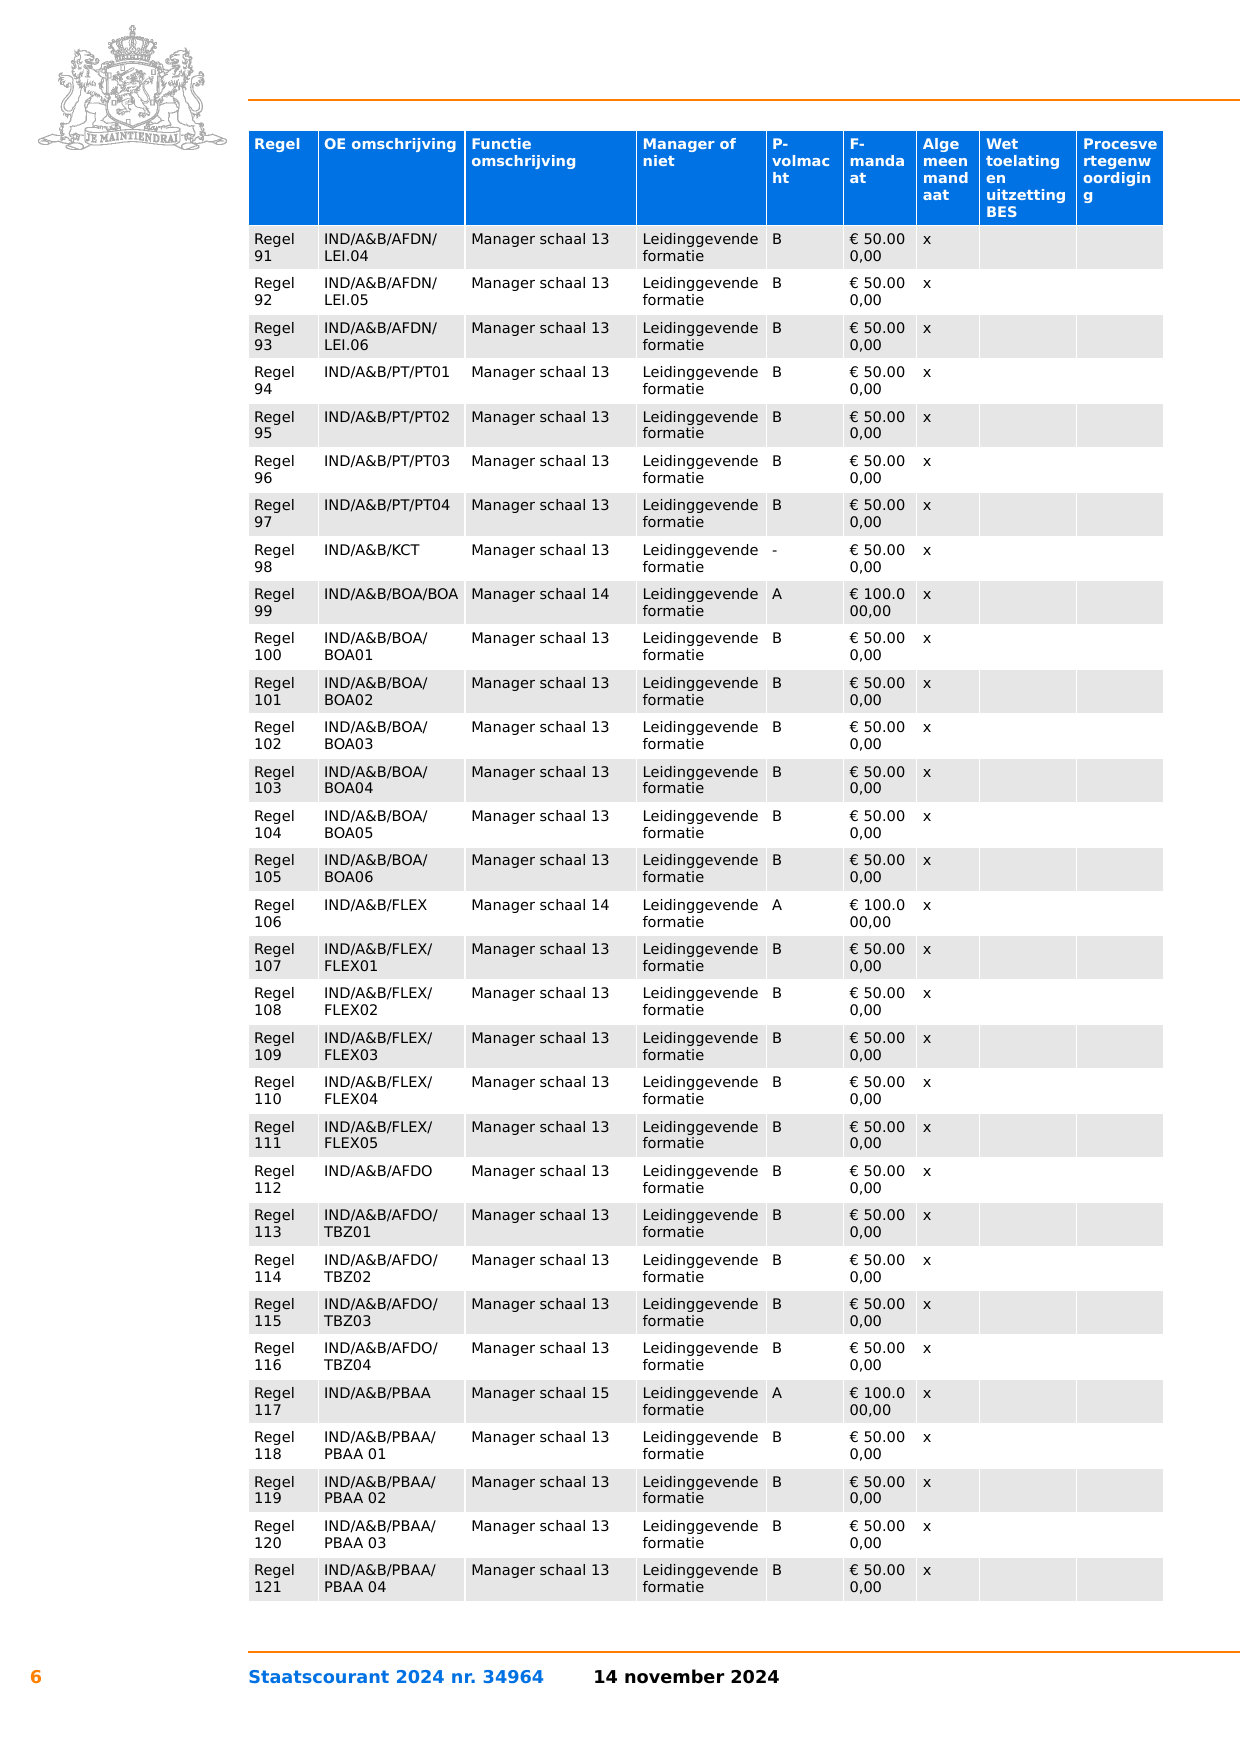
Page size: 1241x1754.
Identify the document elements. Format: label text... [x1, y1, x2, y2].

table_cell € 50.000,00 [844, 226, 916, 269]
table_cell € 50.000,00 [844, 1424, 916, 1468]
table_cell Leidinggevende formatie [637, 670, 766, 713]
table_cell Manager schaal 13 [466, 803, 636, 846]
table_cell x [917, 1069, 979, 1113]
table_cell x [917, 714, 979, 758]
table_cell Leidinggevende formatie [637, 581, 766, 624]
table_cell € 50.000,00 [844, 315, 916, 358]
table_cell [1077, 936, 1163, 979]
table_cell [1077, 1069, 1163, 1113]
table_cell [1077, 1513, 1163, 1556]
table_cell A [767, 1380, 843, 1423]
table_cell [980, 892, 1076, 935]
table_cell Regel 91 [249, 226, 318, 269]
table_cell Leidinggevende formatie [637, 1336, 766, 1379]
table_cell B [767, 1114, 843, 1157]
table_cell x [917, 1424, 979, 1468]
table_cell [1077, 670, 1163, 713]
table_cell x [917, 759, 979, 802]
table_cell Leidinggevende formatie [637, 448, 766, 491]
table_cell € 50.000,00 [844, 1025, 916, 1068]
table_header P-volmacht [767, 131, 843, 225]
table_cell Regel 94 [249, 359, 318, 403]
table_cell Manager schaal 13 [466, 759, 636, 802]
table_cell [980, 1380, 1076, 1423]
table_cell € 50.000,00 [844, 714, 916, 758]
table_cell € 50.000,00 [844, 1203, 916, 1246]
table_cell x [917, 1291, 979, 1334]
table_cell Manager schaal 13 [466, 1025, 636, 1068]
table_cell [980, 404, 1076, 447]
table_cell Leidinggevende formatie [637, 759, 766, 802]
table_cell [1077, 404, 1163, 447]
table_cell € 50.000,00 [844, 359, 916, 403]
table_cell B [767, 1424, 843, 1468]
table_cell x [917, 448, 979, 491]
table_cell € 100.000,00 [844, 581, 916, 624]
table_cell B [767, 271, 843, 314]
table_cell IND/A&B/AFDN/LEI.05 [319, 271, 464, 314]
table_cell Leidinggevende formatie [637, 226, 766, 269]
table_cell Manager schaal 13 [466, 670, 636, 713]
table_cell Leidinggevende formatie [637, 1469, 766, 1512]
table_cell [1077, 1336, 1163, 1379]
table_cell Regel 92 [249, 271, 318, 314]
table_cell [980, 1158, 1076, 1201]
table_cell [980, 226, 1076, 269]
table_cell [1077, 315, 1163, 358]
table_cell Regel 96 [249, 448, 318, 491]
table_cell Regel 113 [249, 1203, 318, 1246]
table_cell € 50.000,00 [844, 493, 916, 536]
table_cell [1077, 1158, 1163, 1201]
table_cell Regel 108 [249, 981, 318, 1024]
table_cell [980, 448, 1076, 491]
table_cell Manager schaal 13 [466, 404, 636, 447]
table_cell [980, 1247, 1076, 1290]
table_cell [1077, 714, 1163, 758]
table_cell x [917, 848, 979, 891]
table_cell x [917, 1114, 979, 1157]
table_header Manager of niet [637, 131, 766, 225]
table_cell Regel 118 [249, 1424, 318, 1468]
table_cell Leidinggevende formatie [637, 803, 766, 846]
table_cell Regel 102 [249, 714, 318, 758]
table_cell Leidinggevende formatie [637, 626, 766, 669]
table_cell [1077, 1114, 1163, 1157]
table_cell Leidinggevende formatie [637, 404, 766, 447]
table_cell Regel 106 [249, 892, 318, 935]
table_cell Manager schaal 13 [466, 226, 636, 269]
table_cell € 100.000,00 [844, 1380, 916, 1423]
table_cell x [917, 315, 979, 358]
table_cell € 50.000,00 [844, 848, 916, 891]
table_cell IND/A&B/FLEX/FLEX03 [319, 1025, 464, 1068]
table_cell Manager schaal 13 [466, 493, 636, 536]
table_cell Manager schaal 13 [466, 1158, 636, 1201]
table_cell € 50.000,00 [844, 537, 916, 580]
table_cell € 50.000,00 [844, 803, 916, 846]
table_cell IND/A&B/AFDN/LEI.04 [319, 226, 464, 269]
table_cell Manager schaal 13 [466, 1069, 636, 1113]
table_cell IND/A&B/BOA/BOA01 [319, 626, 464, 669]
table_cell € 50.000,00 [844, 981, 916, 1024]
table_cell Leidinggevende formatie [637, 1424, 766, 1468]
table_cell Leidinggevende formatie [637, 1247, 766, 1290]
table_cell Leidinggevende formatie [637, 493, 766, 536]
table_cell Manager schaal 14 [466, 892, 636, 935]
table_cell x [917, 359, 979, 403]
table_header Functie omschrijving [466, 131, 636, 225]
table_cell [980, 1336, 1076, 1379]
table_cell x [917, 1158, 979, 1201]
table_cell x [917, 1247, 979, 1290]
table_cell Leidinggevende formatie [637, 1380, 766, 1423]
table_cell Manager schaal 13 [466, 1247, 636, 1290]
table_cell [980, 581, 1076, 624]
table_cell Leidinggevende formatie [637, 848, 766, 891]
table_cell [1077, 448, 1163, 491]
table_cell B [767, 1336, 843, 1379]
table_cell IND/A&B/PBAA/PBAA 01 [319, 1424, 464, 1468]
table_cell [1077, 1025, 1163, 1068]
table_cell IND/A&B/AFDO/TBZ01 [319, 1203, 464, 1246]
table_cell Manager schaal 13 [466, 537, 636, 580]
table_cell Regel 98 [249, 537, 318, 580]
table_cell x [917, 1336, 979, 1379]
table_cell € 50.000,00 [844, 936, 916, 979]
table_cell x [917, 493, 979, 536]
table_cell [980, 537, 1076, 580]
table_cell IND/A&B/FLEX/FLEX05 [319, 1114, 464, 1157]
table_cell x [917, 670, 979, 713]
table_cell x [917, 936, 979, 979]
table_header Procesvertegenwoordiging [1077, 131, 1163, 225]
table_cell IND/A&B/FLEX/FLEX04 [319, 1069, 464, 1113]
table_cell Regel 110 [249, 1069, 318, 1113]
table_cell € 50.000,00 [844, 1469, 916, 1512]
table_cell Regel 93 [249, 315, 318, 358]
table_cell B [767, 936, 843, 979]
table_cell [980, 1025, 1076, 1068]
table_cell x [917, 626, 979, 669]
table_cell Leidinggevende formatie [637, 1025, 766, 1068]
table_header Regel [249, 131, 318, 225]
table_cell x [917, 581, 979, 624]
table_cell Leidinggevende formatie [637, 1291, 766, 1334]
table_cell B [767, 626, 843, 669]
table_cell IND/A&B/PT/PT04 [319, 493, 464, 536]
table_cell x [917, 1203, 979, 1246]
table_cell [980, 670, 1076, 713]
table_cell € 50.000,00 [844, 1069, 916, 1113]
table_cell IND/A&B/BOA/BOA [319, 581, 464, 624]
table_cell IND/A&B/PT/PT02 [319, 404, 464, 447]
table_cell [980, 1469, 1076, 1512]
table_cell [1077, 493, 1163, 536]
table_cell [1077, 271, 1163, 314]
table_cell IND/A&B/AFDO/TBZ04 [319, 1336, 464, 1379]
table_cell Manager schaal 15 [466, 1380, 636, 1423]
table_cell Regel 120 [249, 1513, 318, 1556]
table_cell € 50.000,00 [844, 404, 916, 447]
table_cell € 50.000,00 [844, 1513, 916, 1556]
table_cell x [917, 537, 979, 580]
picture [38, 25, 227, 150]
table_cell Manager schaal 13 [466, 714, 636, 758]
table_cell [1077, 1424, 1163, 1468]
table_cell Regel 117 [249, 1380, 318, 1423]
table_cell Leidinggevende formatie [637, 892, 766, 935]
table_cell [980, 493, 1076, 536]
table_cell Leidinggevende formatie [637, 271, 766, 314]
table_cell [980, 1558, 1076, 1601]
table_cell [980, 1424, 1076, 1468]
table_cell € 50.000,00 [844, 448, 916, 491]
table_cell - [767, 537, 843, 580]
table_cell [1077, 1247, 1163, 1290]
table_cell B [767, 670, 843, 713]
table_cell € 50.000,00 [844, 1291, 916, 1334]
table_cell € 100.000,00 [844, 892, 916, 935]
table_header Algemeen mandaat [917, 131, 979, 225]
table_cell IND/A&B/BOA/BOA02 [319, 670, 464, 713]
table_cell Manager schaal 13 [466, 626, 636, 669]
table_cell B [767, 1469, 843, 1512]
table_cell Regel 111 [249, 1114, 318, 1157]
table_cell [980, 271, 1076, 314]
table_cell x [917, 1025, 979, 1068]
table_cell IND/A&B/FLEX [319, 892, 464, 935]
table_cell Regel 99 [249, 581, 318, 624]
table_cell [1077, 626, 1163, 669]
table_cell Regel 115 [249, 1291, 318, 1334]
table_cell Regel 95 [249, 404, 318, 447]
table_cell Manager schaal 13 [466, 271, 636, 314]
table_cell Leidinggevende formatie [637, 359, 766, 403]
table_cell B [767, 981, 843, 1024]
table_cell Regel 116 [249, 1336, 318, 1379]
table_cell Manager schaal 13 [466, 936, 636, 979]
table_cell B [767, 1069, 843, 1113]
table_cell IND/A&B/BOA/BOA04 [319, 759, 464, 802]
table_cell Leidinggevende formatie [637, 1158, 766, 1201]
table_cell Leidinggevende formatie [637, 1558, 766, 1601]
table_cell [980, 803, 1076, 846]
table_cell IND/A&B/FLEX/FLEX02 [319, 981, 464, 1024]
table_cell [1077, 1558, 1163, 1601]
table_cell [980, 759, 1076, 802]
table_cell B [767, 404, 843, 447]
table_cell Leidinggevende formatie [637, 936, 766, 979]
table_cell Manager schaal 13 [466, 1114, 636, 1157]
table_cell IND/A&B/KCT [319, 537, 464, 580]
table_cell Leidinggevende formatie [637, 1203, 766, 1246]
table_cell Regel 121 [249, 1558, 318, 1601]
table_cell Regel 105 [249, 848, 318, 891]
table_cell B [767, 714, 843, 758]
table_cell Manager schaal 13 [466, 1513, 636, 1556]
table_cell Manager schaal 13 [466, 981, 636, 1024]
table_cell Manager schaal 13 [466, 448, 636, 491]
table_cell B [767, 315, 843, 358]
table_cell IND/A&B/AFDO [319, 1158, 464, 1201]
table_cell [980, 714, 1076, 758]
table_cell Regel 114 [249, 1247, 318, 1290]
table_cell [980, 848, 1076, 891]
table_cell x [917, 1469, 979, 1512]
table_cell A [767, 581, 843, 624]
table_cell IND/A&B/BOA/BOA05 [319, 803, 464, 846]
table_cell [1077, 759, 1163, 802]
table_cell Manager schaal 13 [466, 315, 636, 358]
table_cell [1077, 848, 1163, 891]
table_cell Manager schaal 13 [466, 1291, 636, 1334]
table_cell B [767, 848, 843, 891]
table_cell [980, 1203, 1076, 1246]
table_cell [1077, 981, 1163, 1024]
table_cell Regel 109 [249, 1025, 318, 1068]
table_cell [1077, 537, 1163, 580]
table_cell IND/A&B/AFDN/LEI.06 [319, 315, 464, 358]
table_cell B [767, 1247, 843, 1290]
table_cell B [767, 1291, 843, 1334]
table_header F-mandaat [844, 131, 916, 225]
table_cell B [767, 803, 843, 846]
table_cell Regel 119 [249, 1469, 318, 1512]
table_cell [980, 1513, 1076, 1556]
table_cell x [917, 981, 979, 1024]
table_cell [980, 1069, 1076, 1113]
table_cell € 50.000,00 [844, 1158, 916, 1201]
table_cell Manager schaal 13 [466, 359, 636, 403]
table_cell [1077, 1380, 1163, 1423]
table_cell [1077, 1291, 1163, 1334]
table_header Wet toelating en uitzetting BES [980, 131, 1076, 225]
table_cell IND/A&B/PBAA/PBAA 02 [319, 1469, 464, 1512]
table_cell IND/A&B/PT/PT01 [319, 359, 464, 403]
table_cell IND/A&B/FLEX/FLEX01 [319, 936, 464, 979]
table_cell B [767, 359, 843, 403]
table_cell IND/A&B/BOA/BOA06 [319, 848, 464, 891]
table_cell [1077, 226, 1163, 269]
table_cell Regel 107 [249, 936, 318, 979]
table_cell [980, 936, 1076, 979]
table_cell [980, 315, 1076, 358]
table_cell [1077, 1203, 1163, 1246]
table_cell B [767, 759, 843, 802]
table_cell Leidinggevende formatie [637, 1513, 766, 1556]
table_cell Manager schaal 13 [466, 1424, 636, 1468]
table_cell Manager schaal 13 [466, 1558, 636, 1601]
table_cell [1077, 1469, 1163, 1512]
table_cell Manager schaal 13 [466, 1469, 636, 1512]
table_cell x [917, 404, 979, 447]
table_cell € 50.000,00 [844, 670, 916, 713]
table_cell [980, 359, 1076, 403]
table_cell Manager schaal 13 [466, 848, 636, 891]
table_cell [980, 1291, 1076, 1334]
table_cell € 50.000,00 [844, 1247, 916, 1290]
table_cell IND/A&B/AFDO/TBZ03 [319, 1291, 464, 1334]
table_cell € 50.000,00 [844, 759, 916, 802]
table_cell Regel 100 [249, 626, 318, 669]
table_cell Manager schaal 13 [466, 1336, 636, 1379]
table_cell IND/A&B/PBAA [319, 1380, 464, 1423]
table_cell Leidinggevende formatie [637, 1069, 766, 1113]
table_cell B [767, 493, 843, 536]
table_header OE omschrijving [319, 131, 464, 225]
table_cell [1077, 581, 1163, 624]
table_cell [980, 1114, 1076, 1157]
table_cell € 50.000,00 [844, 1558, 916, 1601]
table_cell A [767, 892, 843, 935]
table_cell Regel 112 [249, 1158, 318, 1201]
table_cell x [917, 892, 979, 935]
table_cell IND/A&B/PBAA/PBAA 04 [319, 1558, 464, 1601]
table_cell B [767, 1158, 843, 1201]
table_cell IND/A&B/PBAA/PBAA 03 [319, 1513, 464, 1556]
table_cell € 50.000,00 [844, 626, 916, 669]
table_cell IND/A&B/AFDO/TBZ02 [319, 1247, 464, 1290]
table_cell IND/A&B/BOA/BOA03 [319, 714, 464, 758]
table_cell Leidinggevende formatie [637, 537, 766, 580]
table_cell Leidinggevende formatie [637, 981, 766, 1024]
table_cell Leidinggevende formatie [637, 1114, 766, 1157]
table_cell € 50.000,00 [844, 1336, 916, 1379]
table_cell x [917, 226, 979, 269]
table_cell Manager schaal 14 [466, 581, 636, 624]
table_cell B [767, 1025, 843, 1068]
table_cell [1077, 803, 1163, 846]
table_cell IND/A&B/PT/PT03 [319, 448, 464, 491]
table_cell [1077, 359, 1163, 403]
table_cell Leidinggevende formatie [637, 315, 766, 358]
table_cell B [767, 1558, 843, 1601]
table_cell x [917, 803, 979, 846]
table_cell Regel 101 [249, 670, 318, 713]
table_cell € 50.000,00 [844, 271, 916, 314]
table_cell x [917, 271, 979, 314]
table_cell x [917, 1513, 979, 1556]
table_cell Regel 103 [249, 759, 318, 802]
table_cell B [767, 1513, 843, 1556]
table_cell Leidinggevende formatie [637, 714, 766, 758]
table_cell B [767, 1203, 843, 1246]
table_cell Regel 104 [249, 803, 318, 846]
table_cell Regel 97 [249, 493, 318, 536]
table_cell Manager schaal 13 [466, 1203, 636, 1246]
table_cell x [917, 1380, 979, 1423]
table_cell [1077, 892, 1163, 935]
table_cell [980, 626, 1076, 669]
table_cell x [917, 1558, 979, 1601]
table_cell € 50.000,00 [844, 1114, 916, 1157]
table_cell B [767, 226, 843, 269]
table_cell B [767, 448, 843, 491]
table_cell [980, 981, 1076, 1024]
